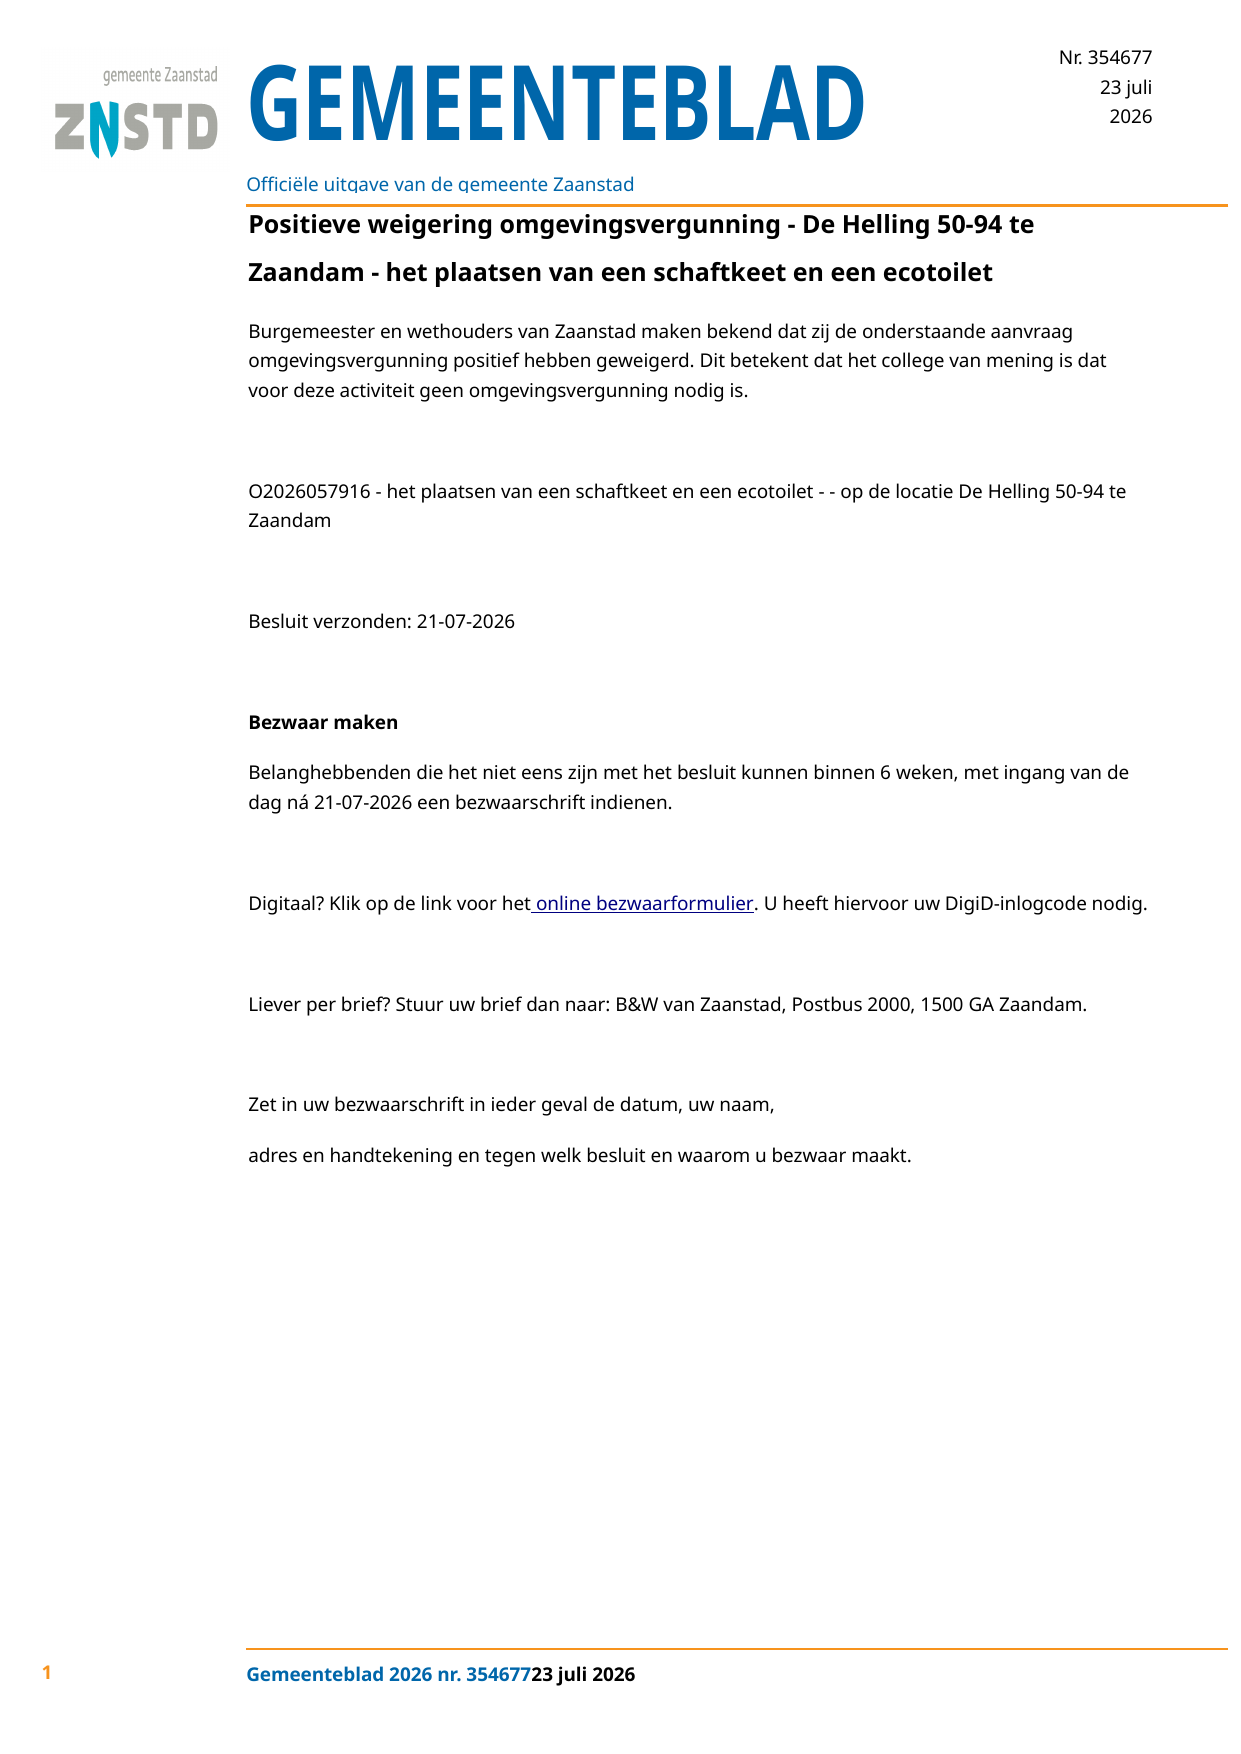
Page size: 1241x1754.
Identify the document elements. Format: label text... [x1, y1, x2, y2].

text Positieve weigering omgevingsvergunning - De Helling 50-94 te Zaandam - het plaatsen van een schaftkeet en een ecotoilet [248, 207, 1152, 288]
text Zet in uw bezwaarschrift in ieder geval de datum, uw naam, [248, 1092, 1152, 1117]
text Belanghebbenden die het niet eens zijn met het besluit kunnen binnen 6 weken, met ingang van de dag ná 21-07-2026 een bezwaarschrift indienen. [248, 759, 1152, 815]
text O2026057916 - het plaatsen van een schaftkeet en een ecotoilet - - op de locatie De Helling 50-94 te Zaandam [248, 478, 1152, 533]
text Burgemeester en wethouders van Zaanstad maken bekend dat zij de onderstaande aanvraag omgevingsvergunning positief hebben geweigerd. Dit betekent dat het college van mening is dat voor deze activiteit geen omgevingsvergunning nodig is. [248, 318, 1152, 403]
picture [41, 47, 231, 172]
text Liever per brief? Stuur uw brief dan naar: B&W van Zaanstad, Postbus 2000, 1500 GA Zaandam. [248, 991, 1152, 1017]
text adres en handtekening en tegen welk besluit en waarom u bezwaar maakt. [248, 1142, 1152, 1168]
text Besluit verzonden: 21-07-2026 [248, 608, 1152, 634]
text Digitaal? Klik op de link voor het online bezwaarformulier. U heeft hiervoor uw DigiD-inlogcode nodig. [248, 890, 1152, 916]
text Bezwaar maken [248, 709, 1152, 735]
